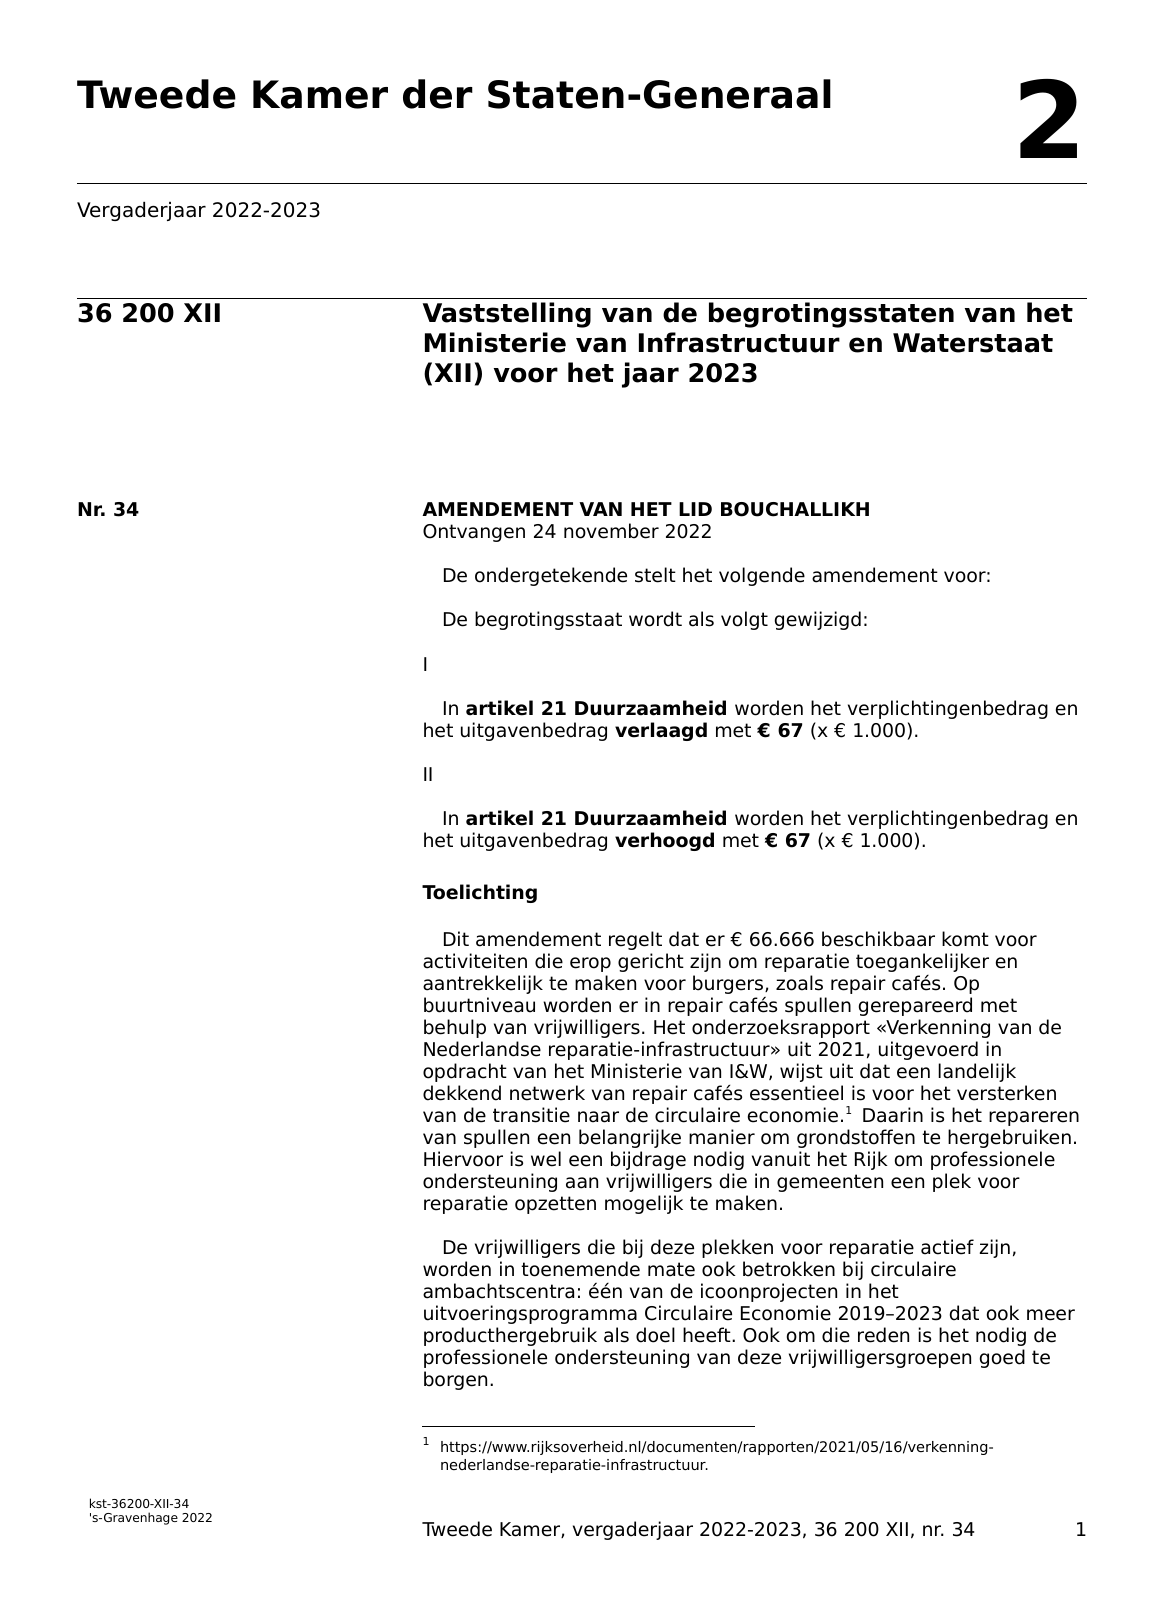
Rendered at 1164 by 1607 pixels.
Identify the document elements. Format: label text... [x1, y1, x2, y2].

table_header 2 [886, 59, 1087, 183]
subtitle Toelichting [422, 882, 1087, 904]
text Ontvangen 24 november 2022 [422, 521, 1087, 543]
text kst-36200-XII-34 [88, 1497, 323, 1511]
text 's-Gravenhage 2022 [88, 1511, 323, 1525]
text De ondergetekende stelt het volgende amendement voor: [422, 565, 1087, 587]
text Dit amendement regelt dat er € 66.666 beschikbaar komt voor activiteiten die erop gericht zijn om reparatie toegankelijker en aantrekkelijk te maken voor burgers, zoals repair cafés. Op buurtniveau worden er in repair cafés spullen gerepareerd met behulp van vrijwilligers. Het onderzoeksrapport «Verkenning van de Nederlandse reparatie-infrastructuur» uit 2021, uitgevoerd in opdracht van het Ministerie van I&W, wijst uit dat een landelijk dekkend netwerk van repair cafés essentieel is voor het versterken van de transitie naar de circulaire economie. Daarin is het repareren van spullen een belangrijke manier om grondstoffen te hergebruiken. Hiervoor is wel een bijdrage nodig vanuit het Rijk om professionele ondersteuning aan vrijwilligers die in gemeenten een plek voor reparatie opzetten mogelijk te maken. [422, 929, 1087, 1215]
text In artikel 21 Duurzaamheid worden het verplichtingenbedrag en het uitgavenbedrag verlaagd met € 67 (x € 1.000). [422, 698, 1087, 742]
table_cell Vergaderjaar 2022-2023 [77, 184, 1087, 298]
text II [422, 764, 1087, 786]
table_header Tweede Kamer der Staten-Generaal [77, 59, 886, 183]
text I [422, 653, 1087, 676]
text De vrijwilligers die bij deze plekken voor reparatie actief zijn, worden in toenemende mate ook betrokken bij circulaire ambachtscentra: één van de icoonprojecten in het uitvoeringsprogramma Circulaire Economie 2019–2023 dat ook meer producthergebruik als doel heeft. Ook om die reden is het nodig de professionele ondersteuning van deze vrijwilligersgroepen goed te borgen. [422, 1237, 1087, 1391]
text De begrotingsstaat wordt als volgt gewijzigd: [422, 609, 1087, 631]
text https://www.rijksoverheid.nl/documenten/rapporten/2021/05/16/verkenning-nederlandse-reparatie-infrastructuur. [422, 1435, 1087, 1474]
subtitle Nr. 34 AMENDEMENT VAN HET LID BOUCHALLIKH [77, 499, 1087, 521]
text In artikel 21 Duurzaamheid worden het verplichtingenbedrag en het uitgavenbedrag verhoogd met € 67 (x € 1.000). [422, 808, 1087, 852]
subtitle 36 200 XII Vaststelling van de begrotingsstaten van het Ministerie van Infrastructuur en Waterstaat (XII) voor het jaar 2023 [77, 299, 1087, 388]
